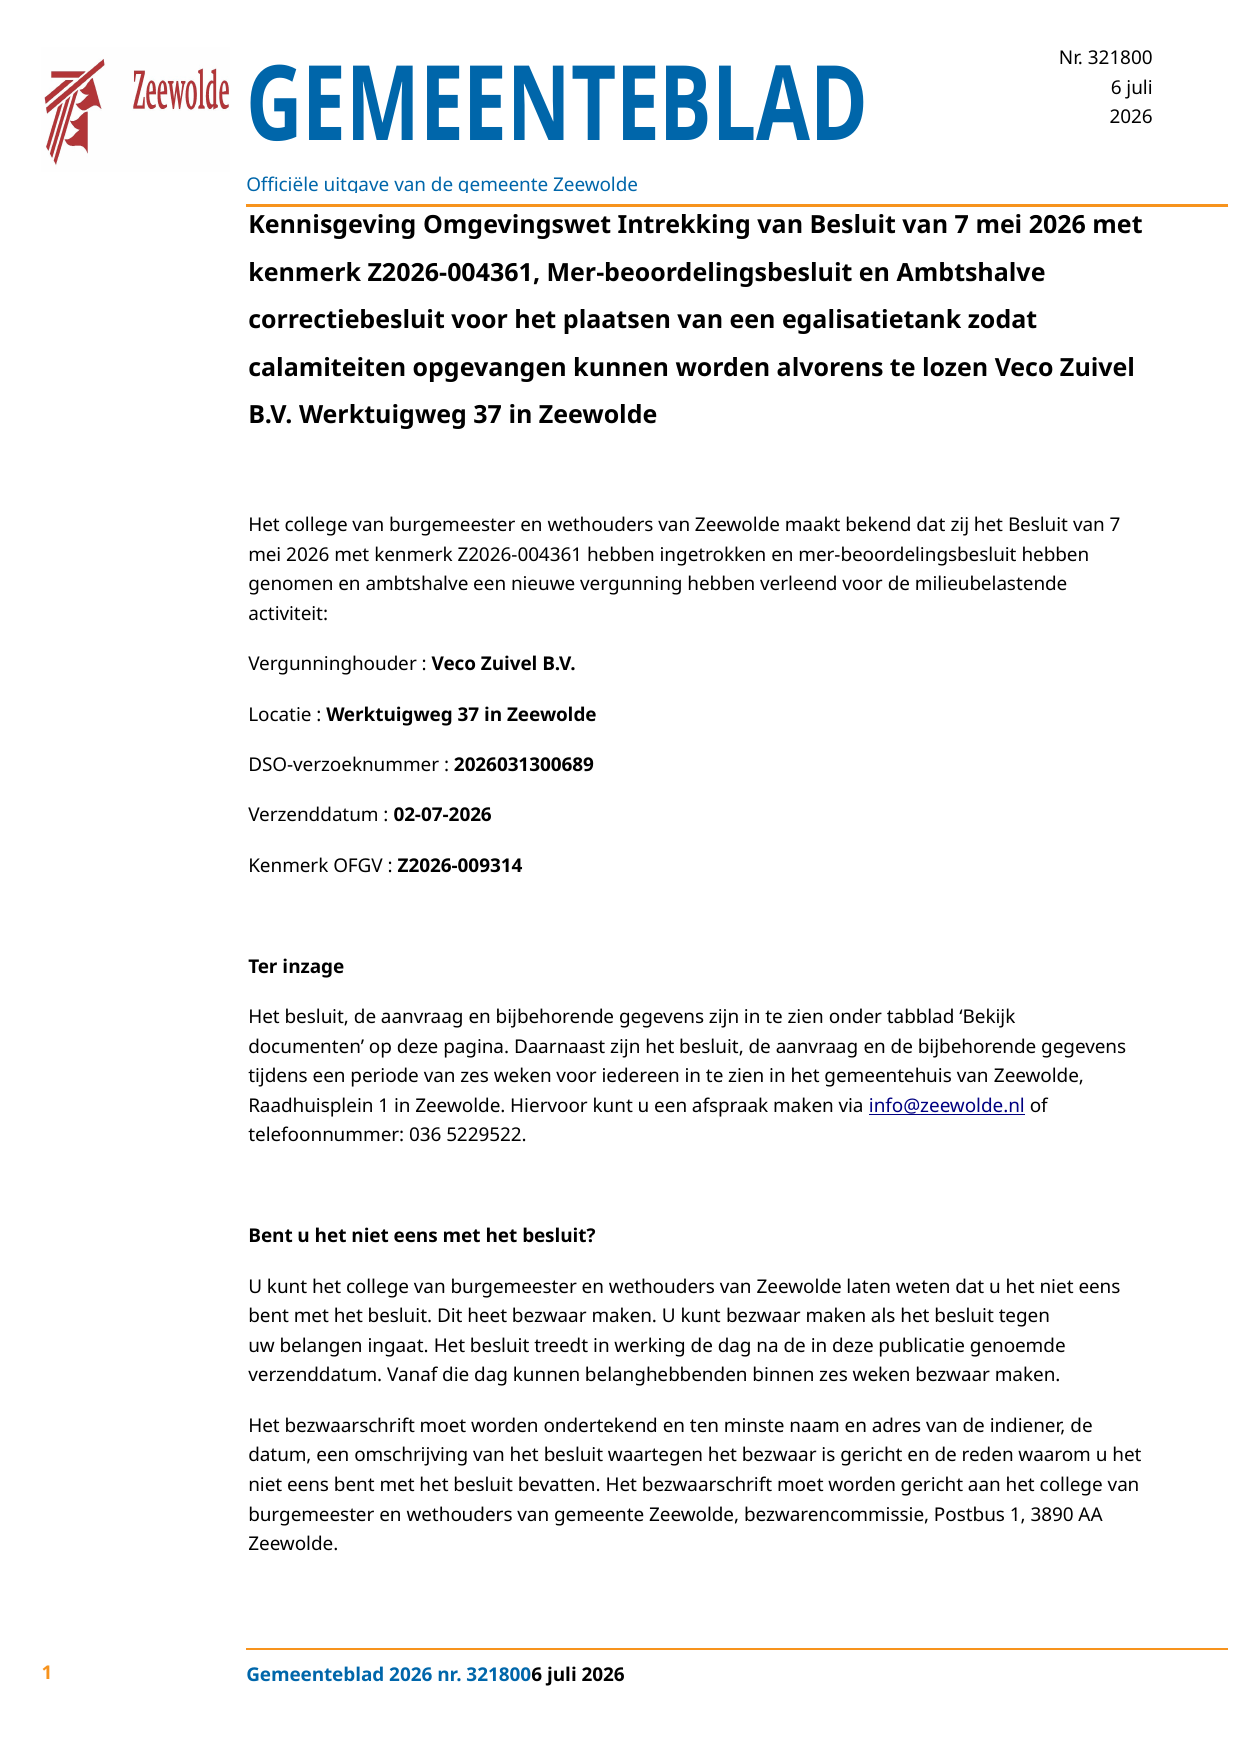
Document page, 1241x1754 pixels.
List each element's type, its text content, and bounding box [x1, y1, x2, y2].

text Het besluit, de aanvraag en bijbehorende gegevens zijn in te zien onder tabblad ‘Bekijk documenten’ op deze pagina. Daarnaast zijn het besluit, de aanvraag en de bijbehorende gegevens tijdens een periode van zes weken voor iedereen in te zien in het gemeentehuis van Zeewolde, Raadhuisplein 1 in Zeewolde. Hiervoor kunt u een afspraak maken via info@zeewolde.nl of telefoonnummer: 036 5229522. [248, 1003, 1152, 1147]
text Kenmerk OFGV : Z2026-009314 [248, 852, 1152, 878]
text Ter inzage [248, 953, 1152, 978]
text U kunt het college van burgemeester en wethouders van Zeewolde laten weten dat u het niet eens bent met het besluit. Dit heet bezwaar maken. U kunt bezwaar maken als het besluit tegen uw belangen ingaat. Het besluit treedt in werking de dag na de in deze publicatie genoemde verzenddatum. Vanaf die dag kunnen belanghebbenden binnen zes weken bezwaar maken. [248, 1273, 1152, 1387]
text Locatie : Werktuigweg 37 in Zeewolde [248, 701, 1152, 726]
text Verzenddatum : 02-07-2026 [248, 802, 1152, 827]
text Vergunninghouder : Veco Zuivel B.V. [248, 650, 1152, 676]
text DSO-verzoeknummer : 2026031300689 [248, 751, 1152, 777]
text Kennisgeving Omgevingswet Intrekking van Besluit van 7 mei 2026 met kenmerk Z2026-004361, Mer-beoordelingsbesluit en Ambtshalve correctiebesluit voor het plaatsen van een egalisatietank zodat calamiteiten opgevangen kunnen worden alvorens te lozen Veco Zuivel B.V. Werktuigweg 37 in Zeewolde [248, 207, 1152, 431]
text Bent u het niet eens met het besluit? [248, 1222, 1152, 1248]
text Het college van burgemeester en wethouders van Zeewolde maakt bekend dat zij het Besluit van 7 mei 2026 met kenmerk Z2026-004361 hebben ingetrokken en mer-beoordelingsbesluit hebben genomen en ambtshalve een nieuwe vergunning hebben verleend voor de milieubelastende activiteit: [248, 511, 1152, 626]
picture [41, 47, 231, 172]
text Het bezwaarschrift moet worden ondertekend en ten minste naam en adres van de indiener, de datum, een omschrijving van het besluit waartegen het bezwaar is gericht en de reden waarom u het niet eens bent met het besluit bevatten. Het bezwaarschrift moet worden gericht aan het college van burgemeester en wethouders van gemeente Zeewolde, bezwarencommissie, Postbus 1, 3890 AA Zeewolde. [248, 1412, 1152, 1556]
